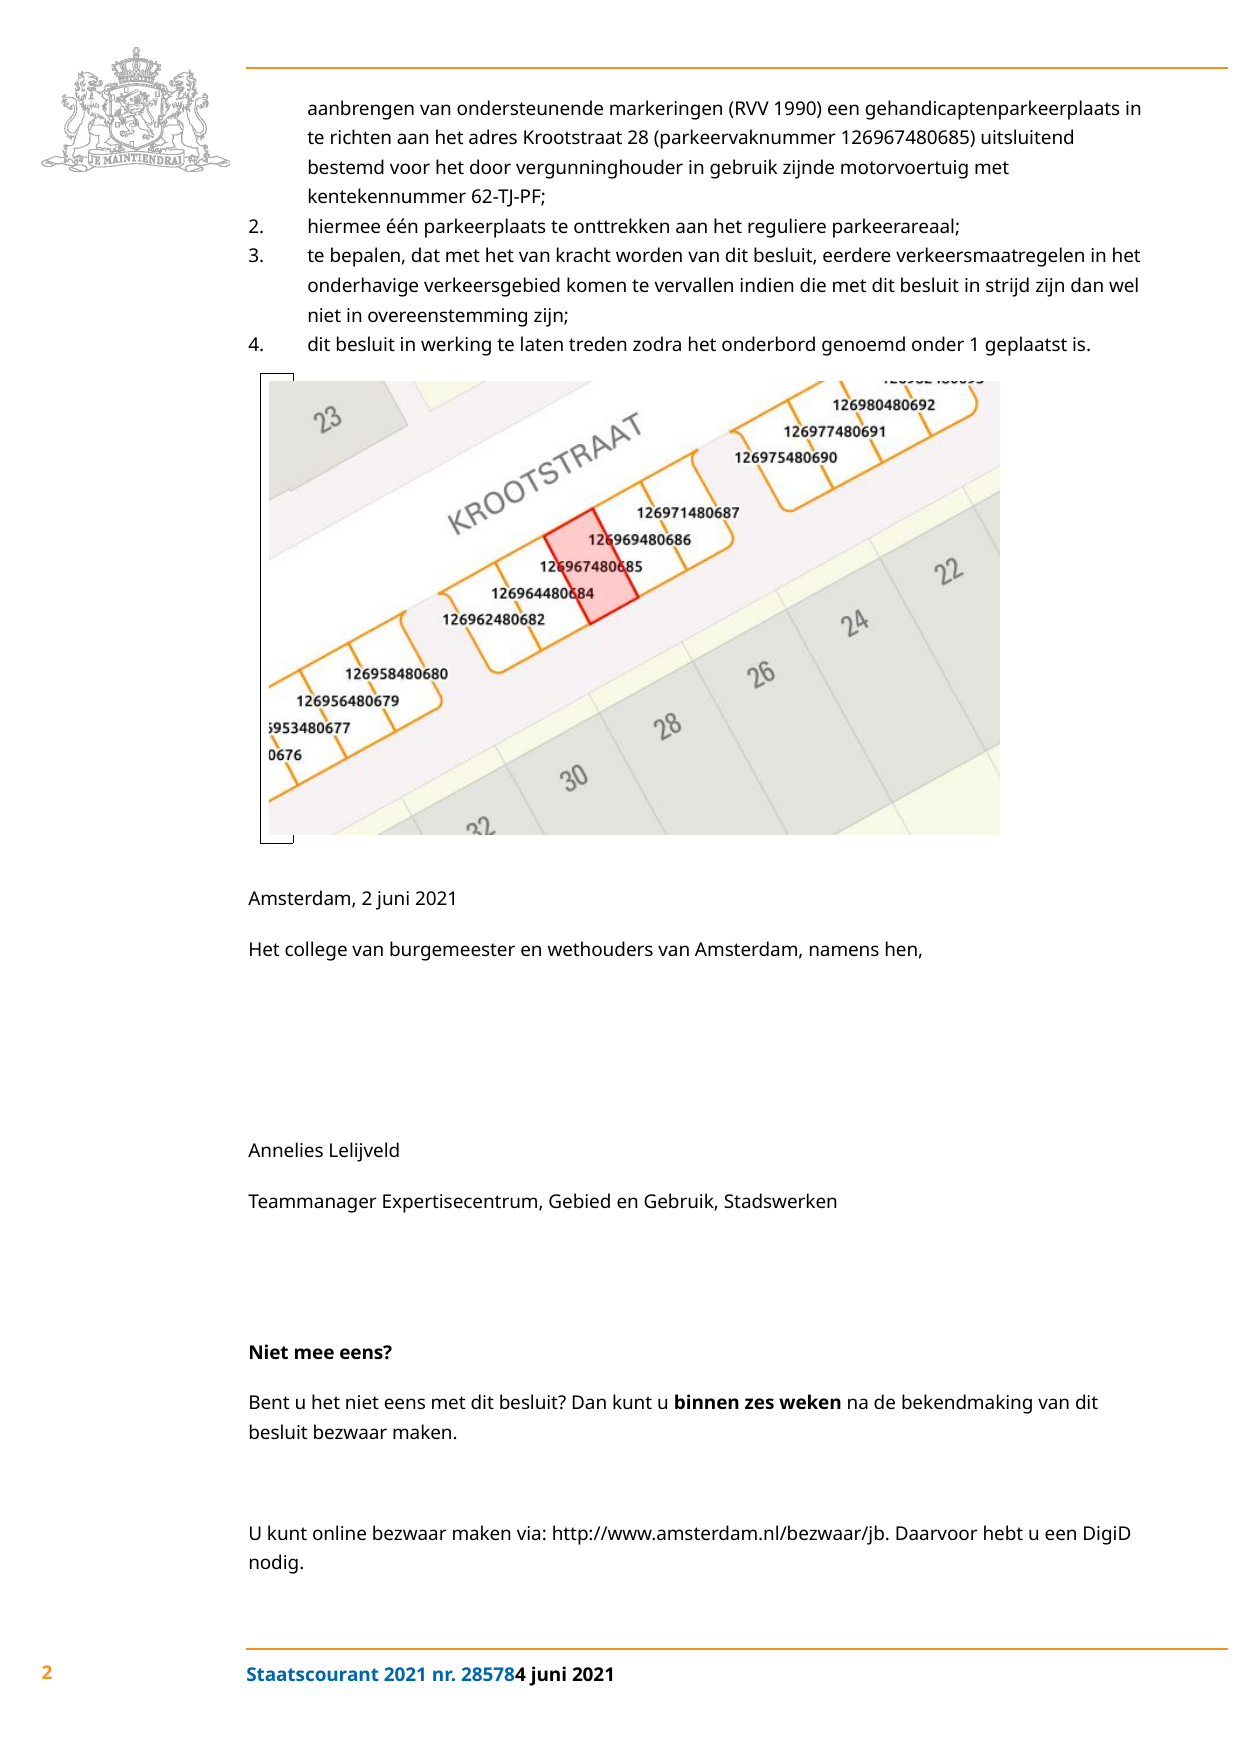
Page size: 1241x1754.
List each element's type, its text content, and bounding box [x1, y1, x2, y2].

list aanbrengen van ondersteunende markeringen (RVV 1990) een gehandicaptenparkeerplaats in te richten aan het adres Krootstraat 28 (parkeervaknummer 126967480685) uitsluitend bestemd voor het door vergunninghouder in gebruik zijnde motorvoertuig met kentekennummer 62-TJ-PF; [248, 95, 1152, 209]
text Amsterdam, 2 juni 2021 [248, 885, 1152, 911]
text Bent u het niet eens met dit besluit? Dan kunt u binnen zes weken na de bekendmaking van dit besluit bezwaar maken. [248, 1389, 1152, 1445]
text Niet mee eens? [248, 1339, 1152, 1365]
text U kunt online bezwaar maken via: http://www.amsterdam.nl/bezwaar/jb. Daarvoor hebt u een DigiD nodig. [248, 1520, 1152, 1575]
list te bepalen, dat met het van kracht worden van dit besluit, eerdere verkeersmaatregelen in het onderhavige verkeersgebied komen te vervallen indien die met dit besluit in strijd zijn dan wel niet in overeenstemming zijn; [248, 243, 1152, 328]
picture [268, 381, 1000, 835]
text Annelies Lelijveld [248, 1137, 1152, 1163]
list hiermee één parkeerplaats te onttrekken aan het reguliere parkeerareaal; [248, 213, 1152, 239]
picture [41, 47, 231, 172]
list dit besluit in werking te laten treden zodra het onderbord genoemd onder 1 geplaatst is. [248, 331, 1152, 357]
text Het college van burgemeester en wethouders van Amsterdam, namens hen, [248, 936, 1152, 962]
text Teammanager Expertisecentrum, Gebied en Gebruik, Stadswerken [248, 1188, 1152, 1214]
